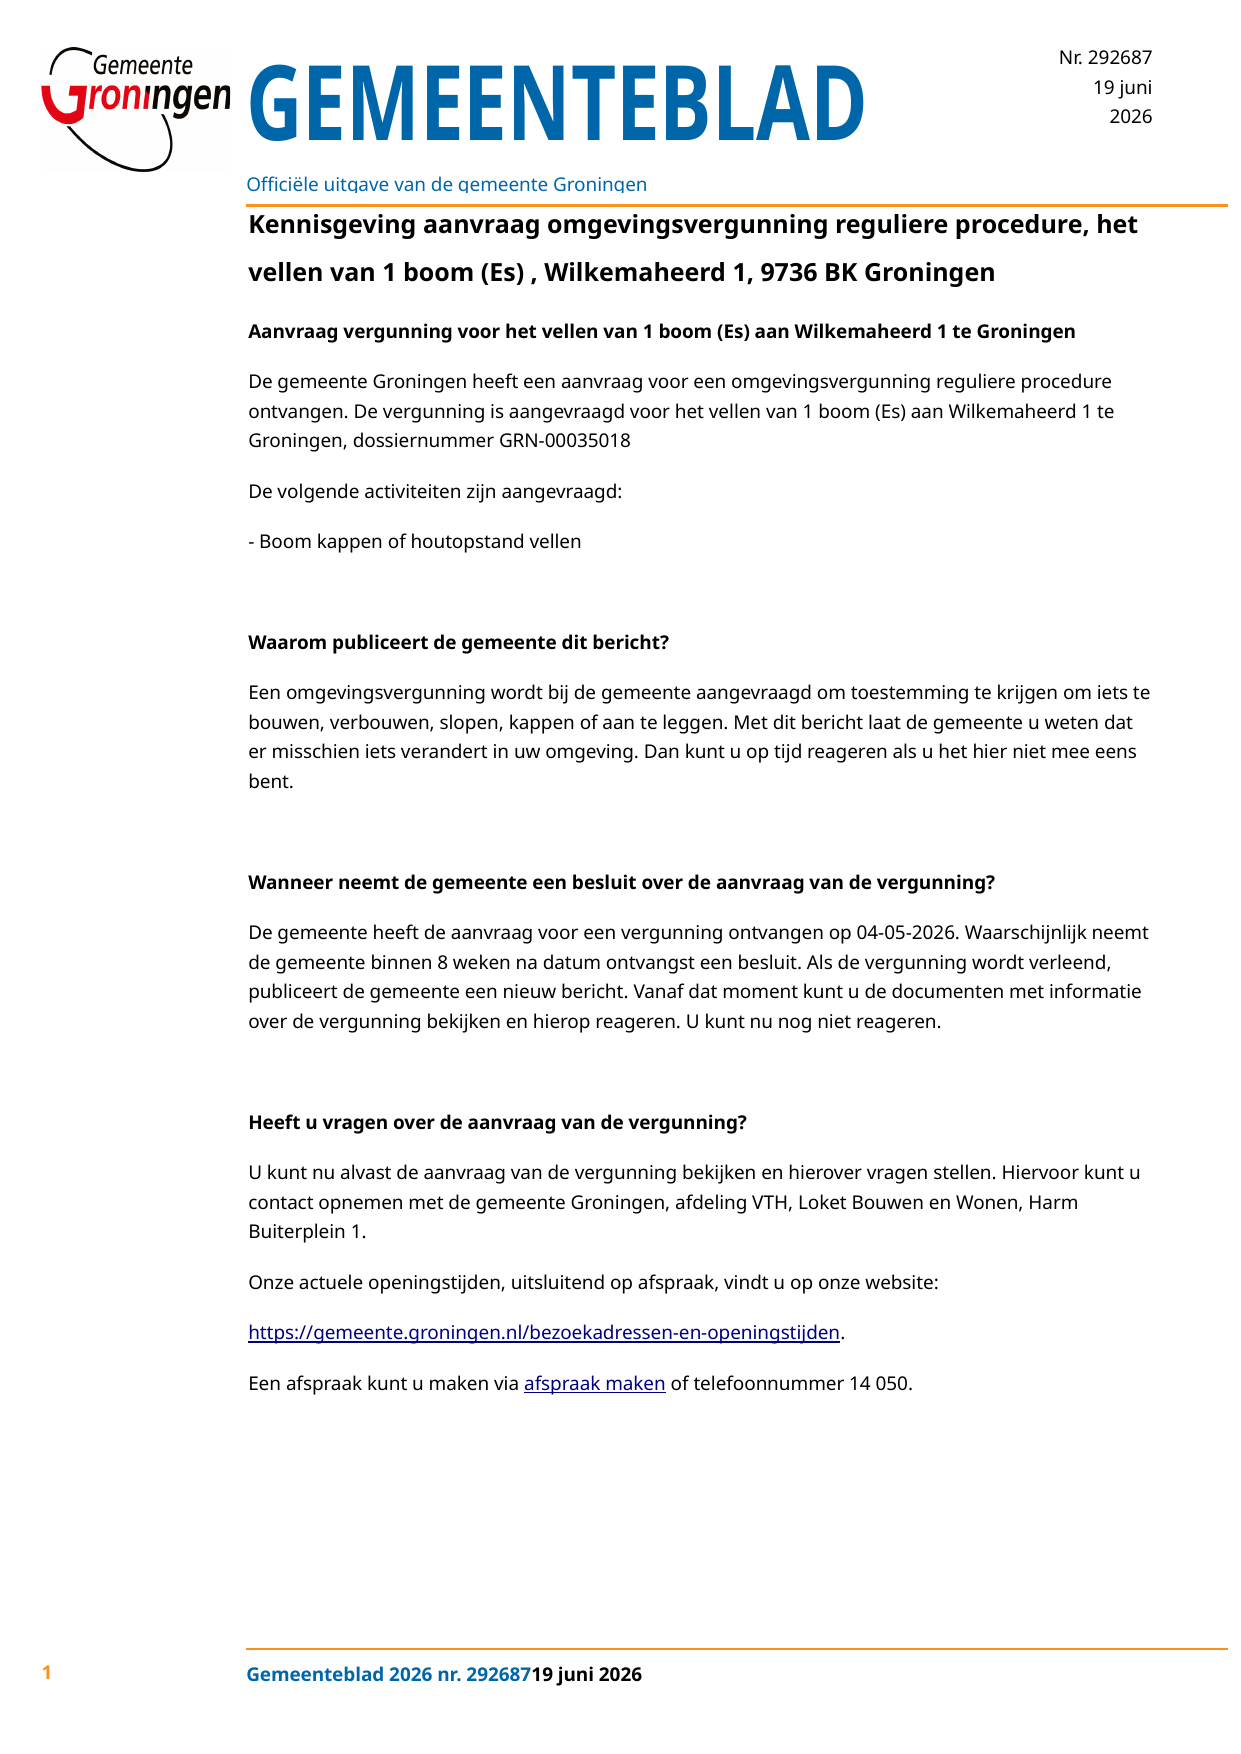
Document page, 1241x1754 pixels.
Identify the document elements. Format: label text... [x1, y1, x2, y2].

text De gemeente heeft de aanvraag voor een vergunning ontvangen op 04-05-2026. Waarschijnlijk neemt de gemeente binnen 8 weken na datum ontvangst een besluit. Als de vergunning wordt verleend, publiceert de gemeente een nieuw bericht. Vanaf dat moment kunt u de documenten met informatie over de vergunning bekijken en hierop reageren. U kunt nu nog niet reageren. [248, 919, 1152, 1034]
text Aanvraag vergunning voor het vellen van 1 boom (Es) aan Wilkemaheerd 1 te Groningen [248, 318, 1152, 344]
text U kunt nu alvast de aanvraag van de vergunning bekijken en hierover vragen stellen. Hiervoor kunt u contact opnemen met de gemeente Groningen, afdeling VTH, Loket Bouwen en Wonen, Harm Buiterplein 1. [248, 1159, 1152, 1244]
text - Boom kappen of houtopstand vellen [248, 528, 1152, 554]
text Onze actuele openingstijden, uitsluitend op afspraak, vindt u op onze website: [248, 1269, 1152, 1295]
text De volgende activiteiten zijn aangevraagd: [248, 478, 1152, 504]
text Een omgevingsvergunning wordt bij de gemeente aangevraagd om toestemming te krijgen om iets te bouwen, verbouwen, slopen, kappen of aan te leggen. Met dit bericht laat de gemeente u weten dat er misschien iets verandert in uw omgeving. Dan kunt u op tijd reageren als u het hier niet mee eens bent. [248, 679, 1152, 794]
picture [41, 47, 231, 172]
text De gemeente Groningen heeft een aanvraag voor een omgevingsvergunning reguliere procedure ontvangen. De vergunning is aangevraagd voor het vellen van 1 boom (Es) aan Wilkemaheerd 1 te Groningen, dossiernummer GRN-00035018 [248, 368, 1152, 453]
text Een afspraak kunt u maken via afspraak maken of telefoonnummer 14 050. [248, 1370, 1152, 1396]
text Wanneer neemt de gemeente een besluit over de aanvraag van de vergunning? [248, 869, 1152, 895]
text Waarom publiceert de gemeente dit bericht? [248, 629, 1152, 655]
text Kennisgeving aanvraag omgevingsvergunning reguliere procedure, het vellen van 1 boom (Es) , Wilkemaheerd 1, 9736 BK Groningen [248, 207, 1152, 288]
text https://gemeente.groningen.nl/bezoekadressen-en-openingstijden. [248, 1319, 1152, 1345]
text Heeft u vragen over de aanvraag van de vergunning? [248, 1109, 1152, 1135]
